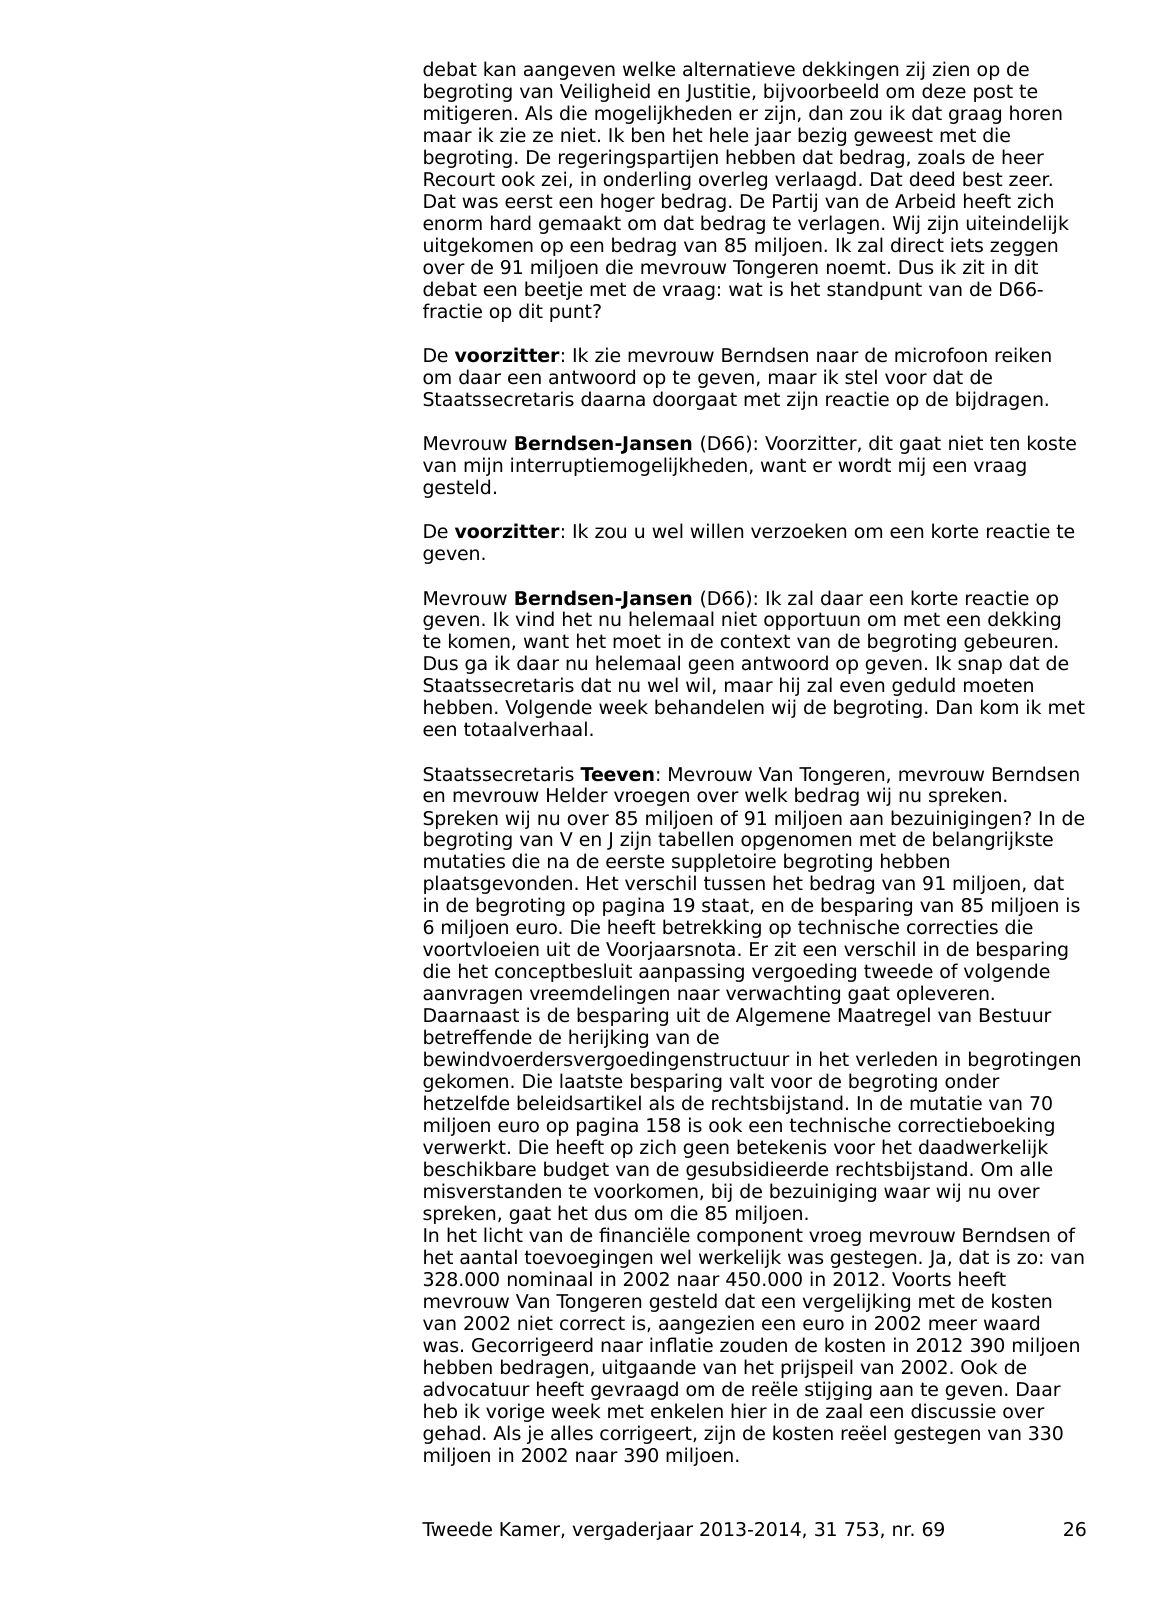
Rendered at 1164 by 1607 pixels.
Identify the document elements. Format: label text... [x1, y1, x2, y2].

text Staatssecretaris Teeven: Mevrouw Van Tongeren, mevrouw Berndsen en mevrouw Helder vroegen over welk bedrag wij nu spreken. Spreken wij nu over 85 miljoen of 91 miljoen aan bezuinigingen? In de begroting van V en J zijn tabellen opgenomen met de belangrijkste mutaties die na de eerste suppletoire begroting hebben plaatsgevonden. Het verschil tussen het bedrag van 91 miljoen, dat in de begroting op pagina 19 staat, en de besparing van 85 miljoen is 6 miljoen euro. Die heeft betrekking op technische correcties die voortvloeien uit de Voorjaarsnota. Er zit een verschil in de besparing die het conceptbesluit aanpassing vergoeding tweede of volgende aanvragen vreemdelingen naar verwachting gaat opleveren. Daarnaast is de besparing uit de Algemene Maatregel van Bestuur betreffende de herijking van de bewindvoerdersvergoedingenstructuur in het verleden in begrotingen gekomen. Die laatste besparing valt voor de begroting onder hetzelfde beleidsartikel als de rechtsbijstand. In de mutatie van 70 miljoen euro op pagina 158 is ook een technische correctieboeking verwerkt. Die heeft op zich geen betekenis voor het daadwerkelijk beschikbare budget van de gesubsidieerde rechtsbijstand. Om alle misverstanden te voorkomen, bij de bezuiniging waar wij nu over spreken, gaat het dus om die 85 miljoen. [422, 763, 1087, 1225]
text Mevrouw Berndsen-Jansen (D66): Ik zal daar een korte reactie op geven. Ik vind het nu helemaal niet opportuun om met een dekking te komen, want het moet in de context van de begroting gebeuren. Dus ga ik daar nu helemaal geen antwoord op geven. Ik snap dat de Staatssecretaris dat nu wel wil, maar hij zal even geduld moeten hebben. Volgende week behandelen wij de begroting. Dan kom ik met een totaalverhaal. [422, 587, 1087, 741]
text In het licht van de financiële component vroeg mevrouw Berndsen of het aantal toevoegingen wel werkelijk was gestegen. Ja, dat is zo: van 328.000 nominaal in 2002 naar 450.000 in 2012. Voorts heeft mevrouw Van Tongeren gesteld dat een vergelijking met de kosten van 2002 niet correct is, aangezien een euro in 2002 meer waard was. Gecorrigeerd naar inflatie zouden de kosten in 2012 390 miljoen hebben bedragen, uitgaande van het prijspeil van 2002. Ook de advocatuur heeft gevraagd om de reële stijging aan te geven. Daar heb ik vorige week met enkelen hier in de zaal een discussie over gehad. Als je alles corrigeert, zijn de kosten reëel gestegen van 330 miljoen in 2002 naar 390 miljoen. [422, 1225, 1087, 1467]
text De voorzitter: Ik zie mevrouw Berndsen naar de microfoon reiken om daar een antwoord op te geven, maar ik stel voor dat de Staatssecretaris daarna doorgaat met zijn reactie op de bijdragen. [422, 345, 1087, 411]
text debat kan aangeven welke alternatieve dekkingen zij zien op de begroting van Veiligheid en Justitie, bijvoorbeeld om deze post te mitigeren. Als die mogelijkheden er zijn, dan zou ik dat graag horen maar ik zie ze niet. Ik ben het hele jaar bezig geweest met die begroting. De regeringspartijen hebben dat bedrag, zoals de heer Recourt ook zei, in onderling overleg verlaagd. Dat deed best zeer. Dat was eerst een hoger bedrag. De Partij van de Arbeid heeft zich enorm hard gemaakt om dat bedrag te verlagen. Wij zijn uiteindelijk uitgekomen op een bedrag van 85 miljoen. Ik zal direct iets zeggen over de 91 miljoen die mevrouw Tongeren noemt. Dus ik zit in dit debat een beetje met de vraag: wat is het standpunt van de D66-fractie op dit punt? [422, 59, 1087, 323]
text Mevrouw Berndsen-Jansen (D66): Voorzitter, dit gaat niet ten koste van mijn interruptiemogelijkheden, want er wordt mij een vraag gesteld. [422, 433, 1087, 499]
text De voorzitter: Ik zou u wel willen verzoeken om een korte reactie te geven. [422, 521, 1087, 565]
